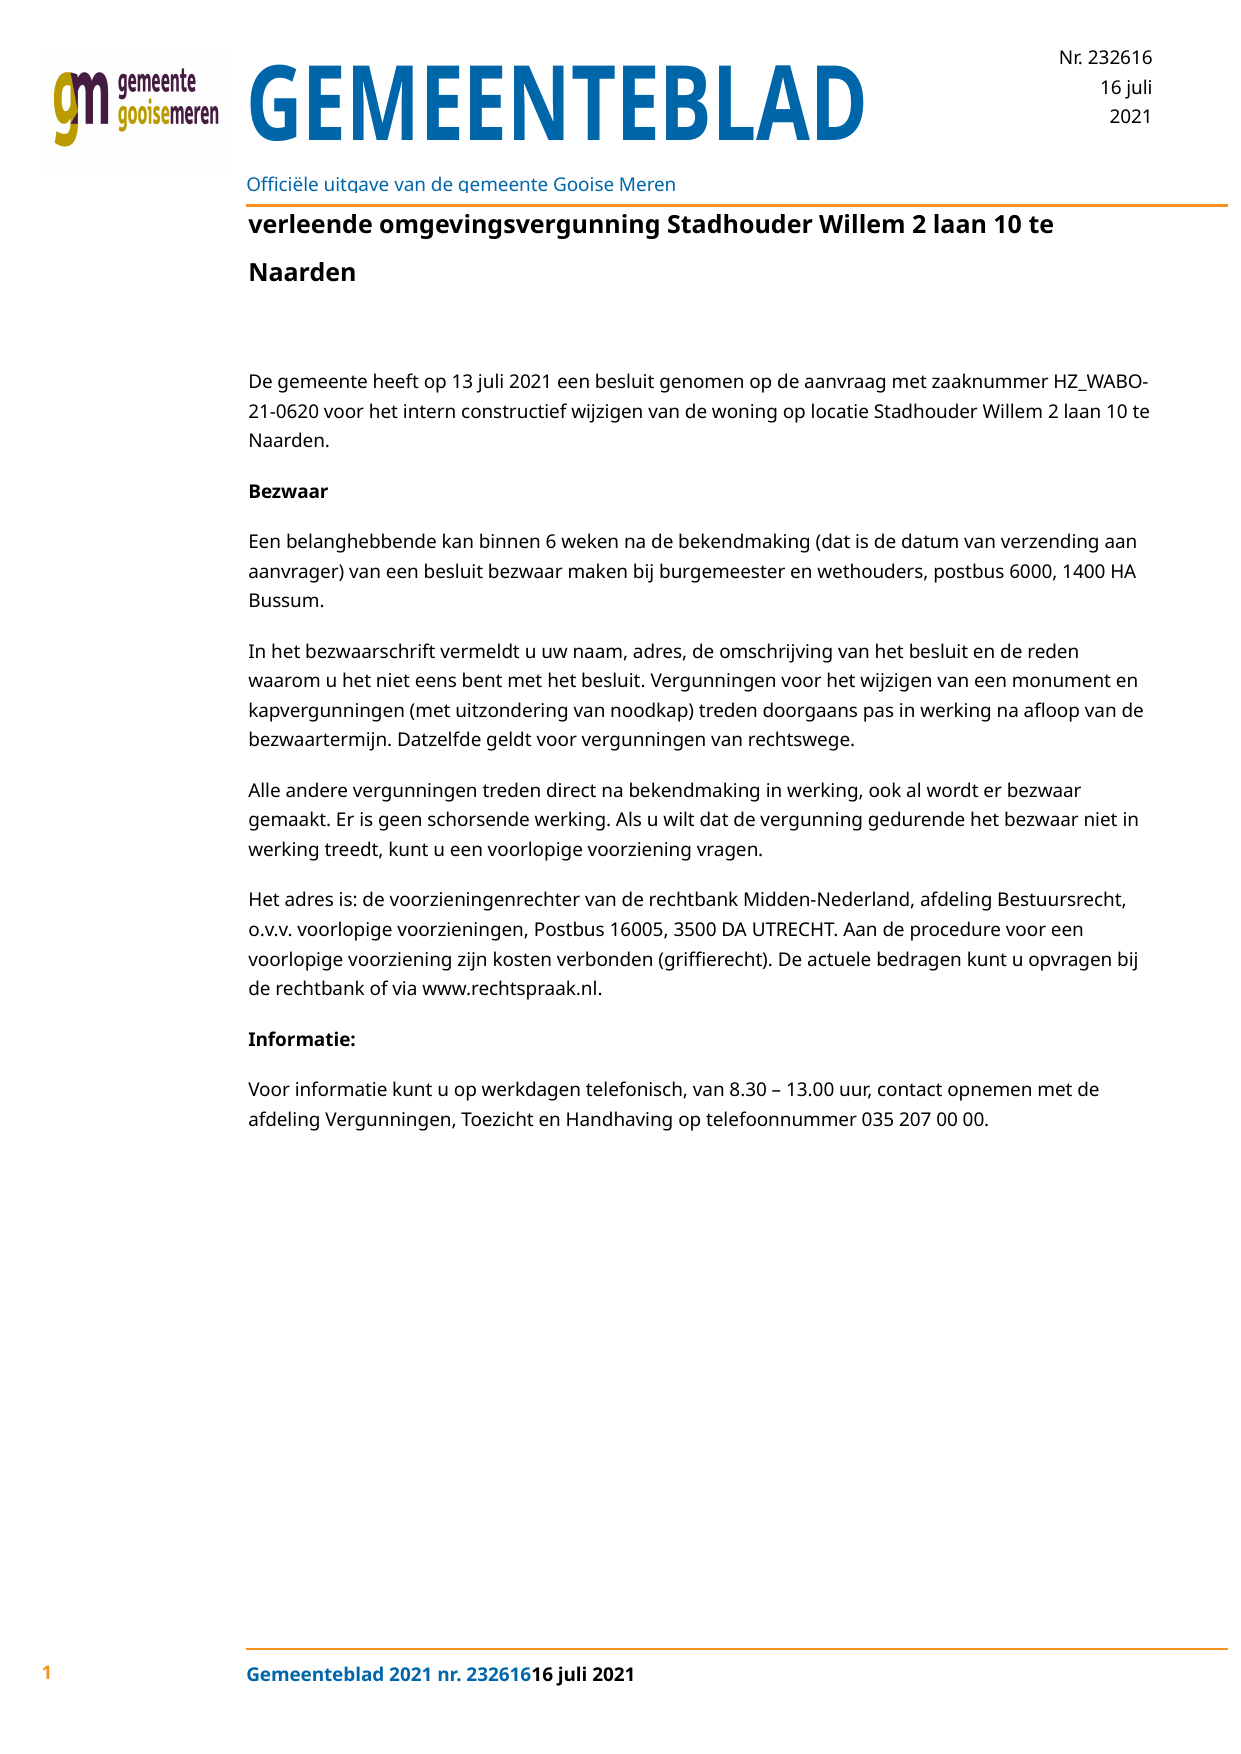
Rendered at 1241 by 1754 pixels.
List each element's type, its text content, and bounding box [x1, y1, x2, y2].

text Een belanghebbende kan binnen 6 weken na de bekendmaking (dat is de datum van verzending aan aanvrager) van een besluit bezwaar maken bij burgemeester en wethouders, postbus 6000, 1400 HA Bussum. [248, 528, 1152, 613]
text Het adres is: de voorzieningenrechter van de rechtbank Midden-Nederland, afdeling Bestuursrecht, o.v.v. voorlopige voorzieningen, Postbus 16005, 3500 DA UTRECHT. Aan de procedure voor een voorlopige voorziening zijn kosten verbonden (griffierecht). De actuele bedragen kunt u opvragen bij de rechtbank of via www.rechtspraak.nl. [248, 887, 1152, 1001]
text Bezwaar [248, 478, 1152, 504]
text In het bezwaarschrift vermeldt u uw naam, adres, de omschrijving van het besluit en de reden waarom u het niet eens bent met het besluit. Vergunningen voor het wijzigen van een monument en kapvergunningen (met uitzondering van noodkap) treden doorgaans pas in werking na afloop van de bezwaartermijn. Datzelfde geldt voor vergunningen van rechtswege. [248, 638, 1152, 752]
text verleende omgevingsvergunning Stadhouder Willem 2 laan 10 te Naarden [248, 207, 1152, 288]
text Informatie: [248, 1026, 1152, 1052]
text De gemeente heeft op 13 juli 2021 een besluit genomen op de aanvraag met zaaknummer HZ_WABO-21-0620 voor het intern constructief wijzigen van de woning op locatie Stadhouder Willem 2 laan 10 te Naarden. [248, 368, 1152, 453]
text Voor informatie kunt u op werkdagen telefonisch, van 8.30 – 13.00 uur, contact opnemen met de afdeling Vergunningen, Toezicht en Handhaving op telefoonnummer 035 207 00 00. [248, 1076, 1152, 1132]
text Alle andere vergunningen treden direct na bekendmaking in werking, ook al wordt er bezwaar gemaakt. Er is geen schorsende werking. Als u wilt dat de vergunning gedurende het bezwaar niet in werking treedt, kunt u een voorlopige voorziening vragen. [248, 777, 1152, 862]
picture [41, 47, 231, 172]
